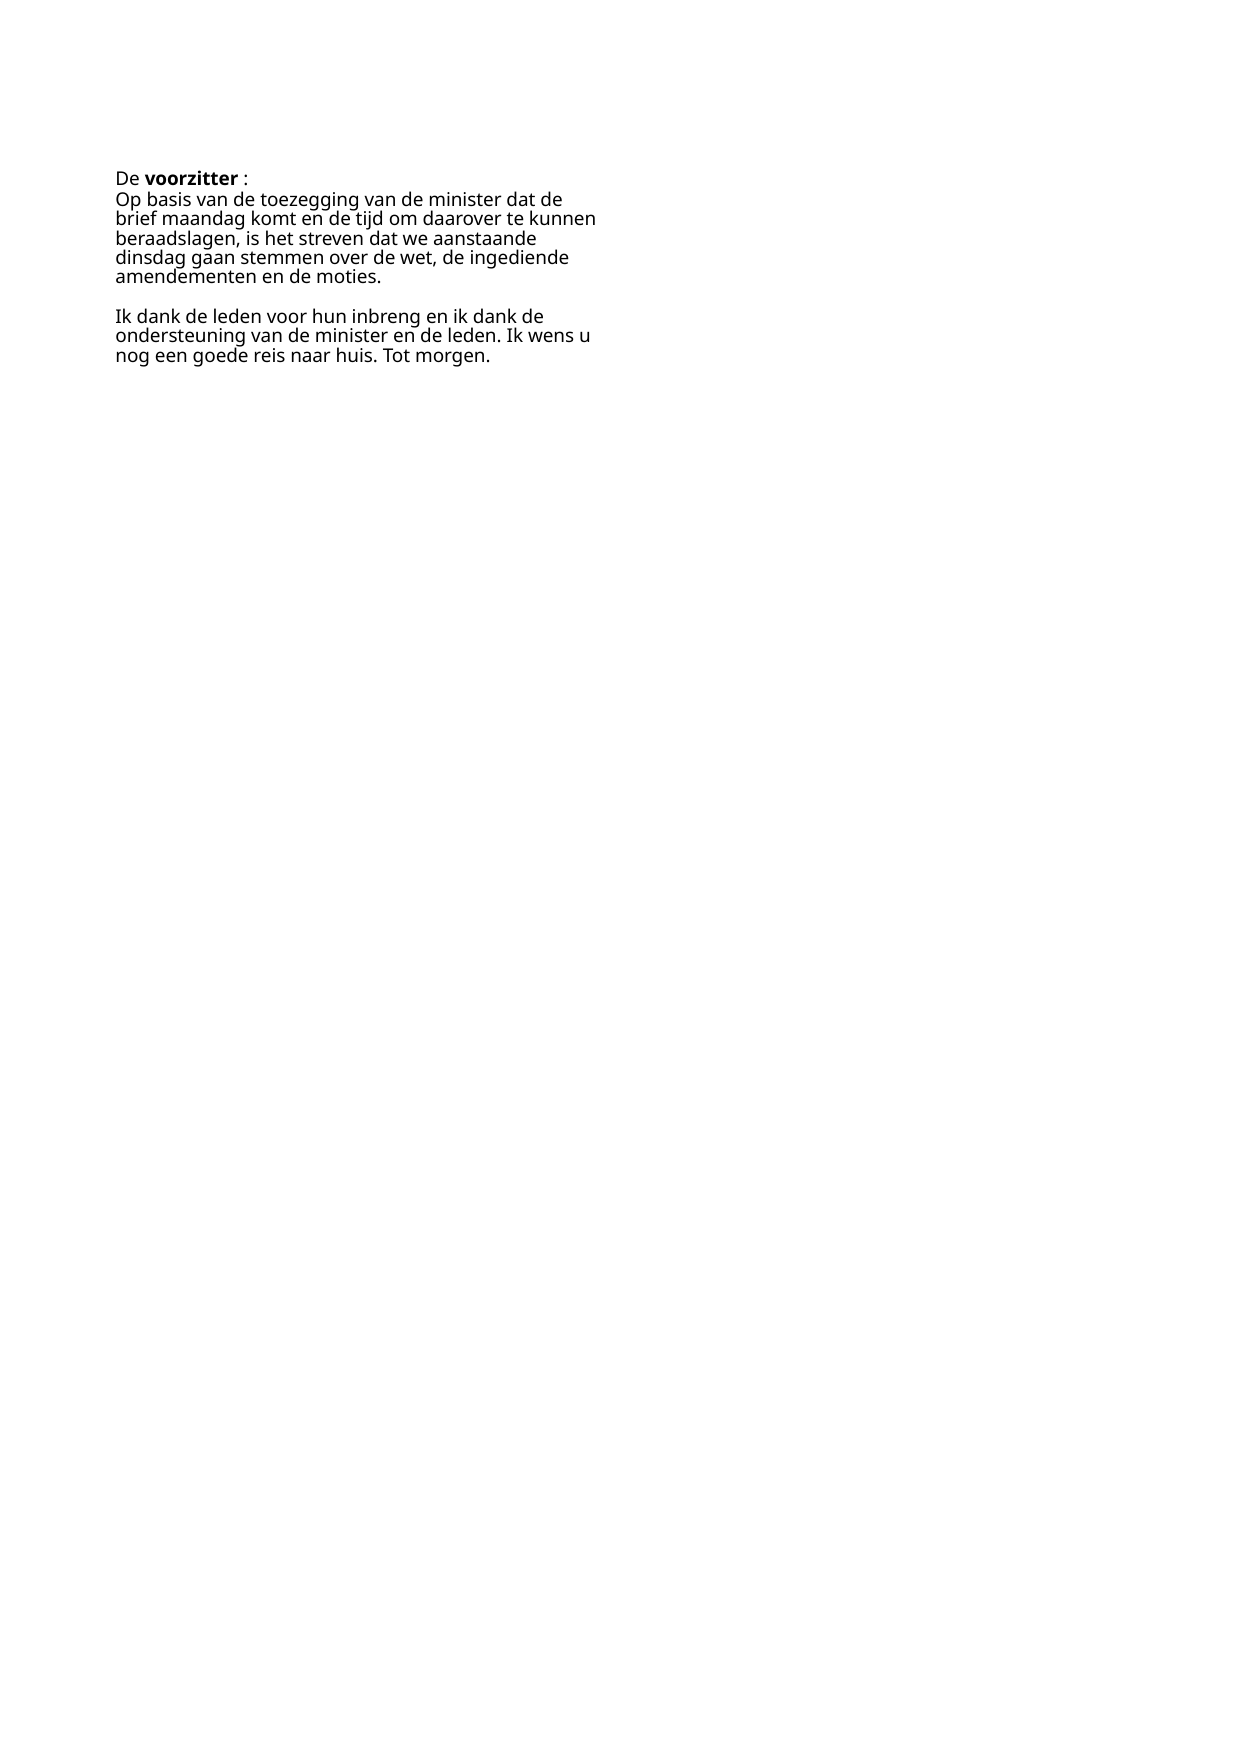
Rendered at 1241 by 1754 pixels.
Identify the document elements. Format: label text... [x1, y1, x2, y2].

text Ik dank de leden voor hun inbreng en ik dank de ondersteuning van de minister en de leden. Ik wens u nog een goede reis naar huis. Tot morgen. [115, 308, 605, 366]
text Op basis van de toezegging van de minister dat de brief maandag komt en de tijd om daarover te kunnen beraadslagen, is het streven dat we aanstaande dinsdag gaan stemmen over de wet, de ingediende amendementen en de moties. [115, 191, 605, 287]
text De voorzitter : [115, 165, 605, 191]
